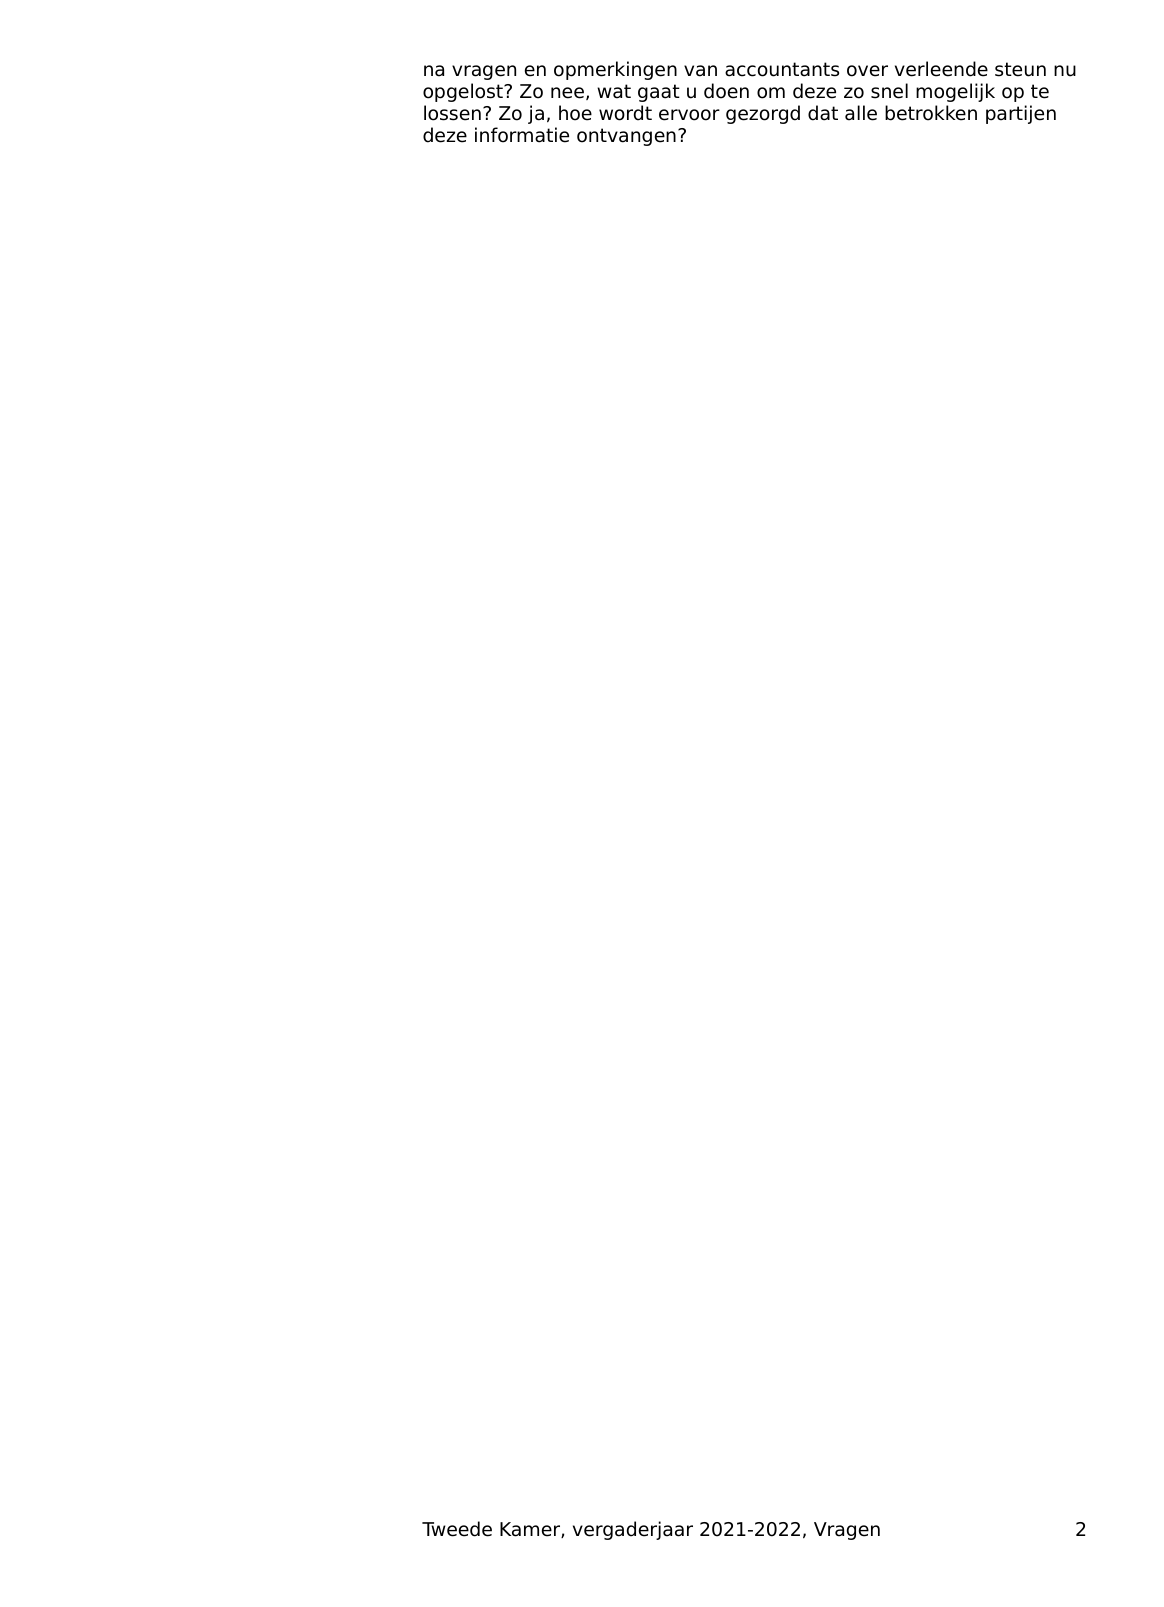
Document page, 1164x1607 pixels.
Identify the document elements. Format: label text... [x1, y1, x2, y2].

text na vragen en opmerkingen van accountants over verleende steun nu opgelost? Zo nee, wat gaat u doen om deze zo snel mogelijk op te lossen? Zo ja, hoe wordt ervoor gezorgd dat alle betrokken partijen deze informatie ontvangen? [422, 59, 1087, 147]
